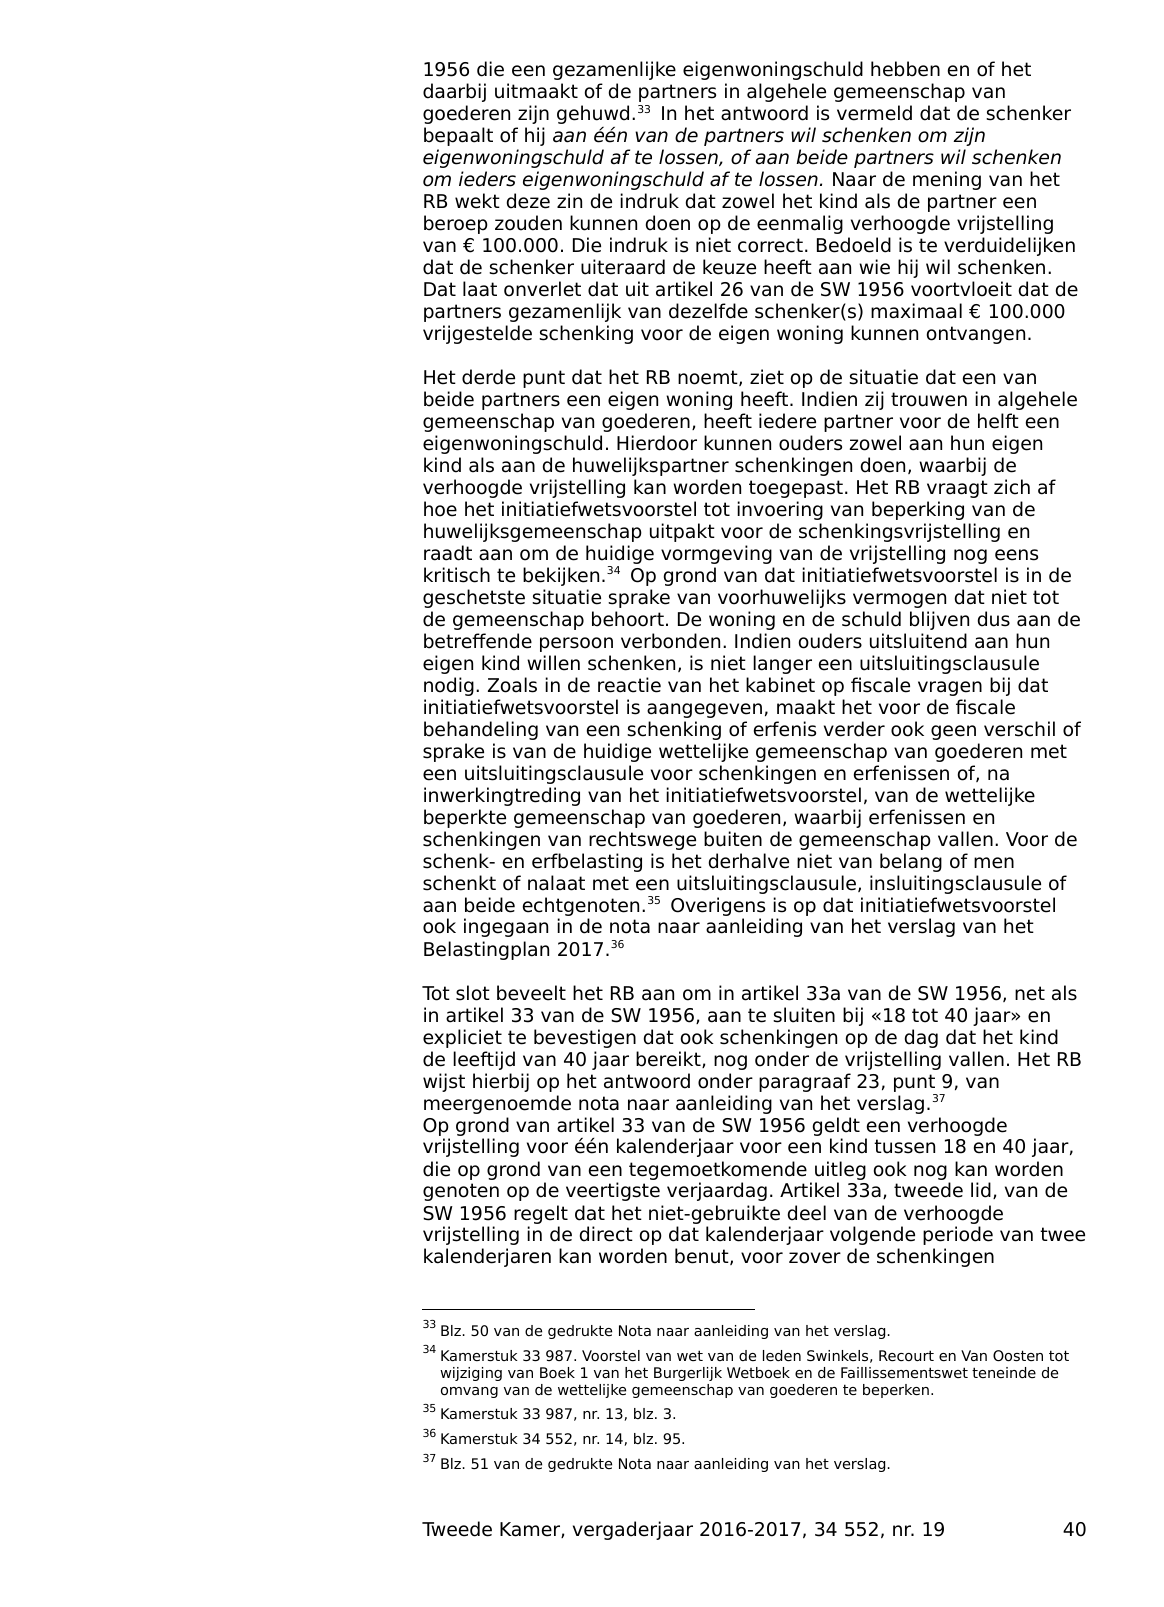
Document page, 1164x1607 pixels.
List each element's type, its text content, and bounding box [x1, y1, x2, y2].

text Blz. 50 van de gedrukte Nota naar aanleiding van het verslag. [422, 1318, 1087, 1341]
text Kamerstuk 33 987. Voorstel van wet van de leden Swinkels, Recourt en Van Oosten tot wijziging van Boek 1 van het Burgerlijk Wetboek en de Faillissementswet teneinde de omvang van de wettelijke gemeenschap van goederen te beperken. [422, 1343, 1087, 1399]
text Tot slot beveelt het RB aan om in artikel 33a van de SW 1956, net als in artikel 33 van de SW 1956, aan te sluiten bij «18 tot 40 jaar» en expliciet te bevestigen dat ook schenkingen op de dag dat het kind de leeftijd van 40 jaar bereikt, nog onder de vrijstelling vallen. Het RB wijst hierbij op het antwoord onder paragraaf 23, punt 9, van meergenoemde nota naar aanleiding van het verslag. [422, 983, 1087, 1114]
text Op grond van artikel 33 van de SW 1956 geldt een verhoogde vrijstelling voor één kalenderjaar voor een kind tussen 18 en 40 jaar, die op grond van een tegemoetkomende uitleg ook nog kan worden genoten op de veertigste verjaardag. Artikel 33a, tweede lid, van de SW 1956 regelt dat het niet-gebruikte deel van de verhoogde vrijstelling in de direct op dat kalenderjaar volgende periode van twee kalenderjaren kan worden benut, voor zover de schenkingen [422, 1114, 1087, 1268]
text Blz. 51 van de gedrukte Nota naar aanleiding van het verslag. [422, 1452, 1087, 1474]
text 1956 die een gezamenlijke eigenwoningschuld hebben en of het daarbij uitmaakt of de partners in algehele gemeenschap van goederen zijn gehuwd. In het antwoord is vermeld dat de schenker bepaalt of hij aan één van de partners wil schenken om zijn eigenwoningschuld af te lossen, of aan beide partners wil schenken om ieders eigenwoningschuld af te lossen. Naar de mening van het RB wekt deze zin de indruk dat zowel het kind als de partner een beroep zouden kunnen doen op de eenmalig verhoogde vrijstelling van € 100.000. Die indruk is niet correct. Bedoeld is te verduidelijken dat de schenker uiteraard de keuze heeft aan wie hij wil schenken. Dat laat onverlet dat uit artikel 26 van de SW 1956 voortvloeit dat de partners gezamenlijk van dezelfde schenker(s) maximaal € 100.000 vrijgestelde schenking voor de eigen woning kunnen ontvangen. [422, 59, 1087, 345]
text Het derde punt dat het RB noemt, ziet op de situatie dat een van beide partners een eigen woning heeft. Indien zij trouwen in algehele gemeenschap van goederen, heeft iedere partner voor de helft een eigenwoningschuld. Hierdoor kunnen ouders zowel aan hun eigen kind als aan de huwelijkspartner schenkingen doen, waarbij de verhoogde vrijstelling kan worden toegepast. Het RB vraagt zich af hoe het initiatiefwetsvoorstel tot invoering van beperking van de huwelijksgemeenschap uitpakt voor de schenkingsvrijstelling en raadt aan om de huidige vormgeving van de vrijstelling nog eens kritisch te bekijken. Op grond van dat initiatiefwetsvoorstel is in de geschetste situatie sprake van voorhuwelijks vermogen dat niet tot de gemeenschap behoort. De woning en de schuld blijven dus aan de betreffende persoon verbonden. Indien ouders uitsluitend aan hun eigen kind willen schenken, is niet langer een uitsluitingsclausule nodig. Zoals in de reactie van het kabinet op fiscale vragen bij dat initiatiefwetsvoorstel is aangegeven, maakt het voor de fiscale behandeling van een schenking of erfenis verder ook geen verschil of sprake is van de huidige wettelijke gemeenschap van goederen met een uitsluitingsclausule voor schenkingen en erfenissen of, na inwerkingtreding van het initiatiefwetsvoorstel, van de wettelijke beperkte gemeenschap van goederen, waarbij erfenissen en schenkingen van rechtswege buiten de gemeenschap vallen. Voor de schenk- en erfbelasting is het derhalve niet van belang of men schenkt of nalaat met een uitsluitingsclausule, insluitingsclausule of aan beide echtgenoten. Overigens is op dat initiatiefwetsvoorstel ook ingegaan in de nota naar aanleiding van het verslag van het Belastingplan 2017. [422, 367, 1087, 960]
text Kamerstuk 33 987, nr. 13, blz. 3. [422, 1402, 1087, 1424]
text Kamerstuk 34 552, nr. 14, blz. 95. [422, 1427, 1087, 1449]
